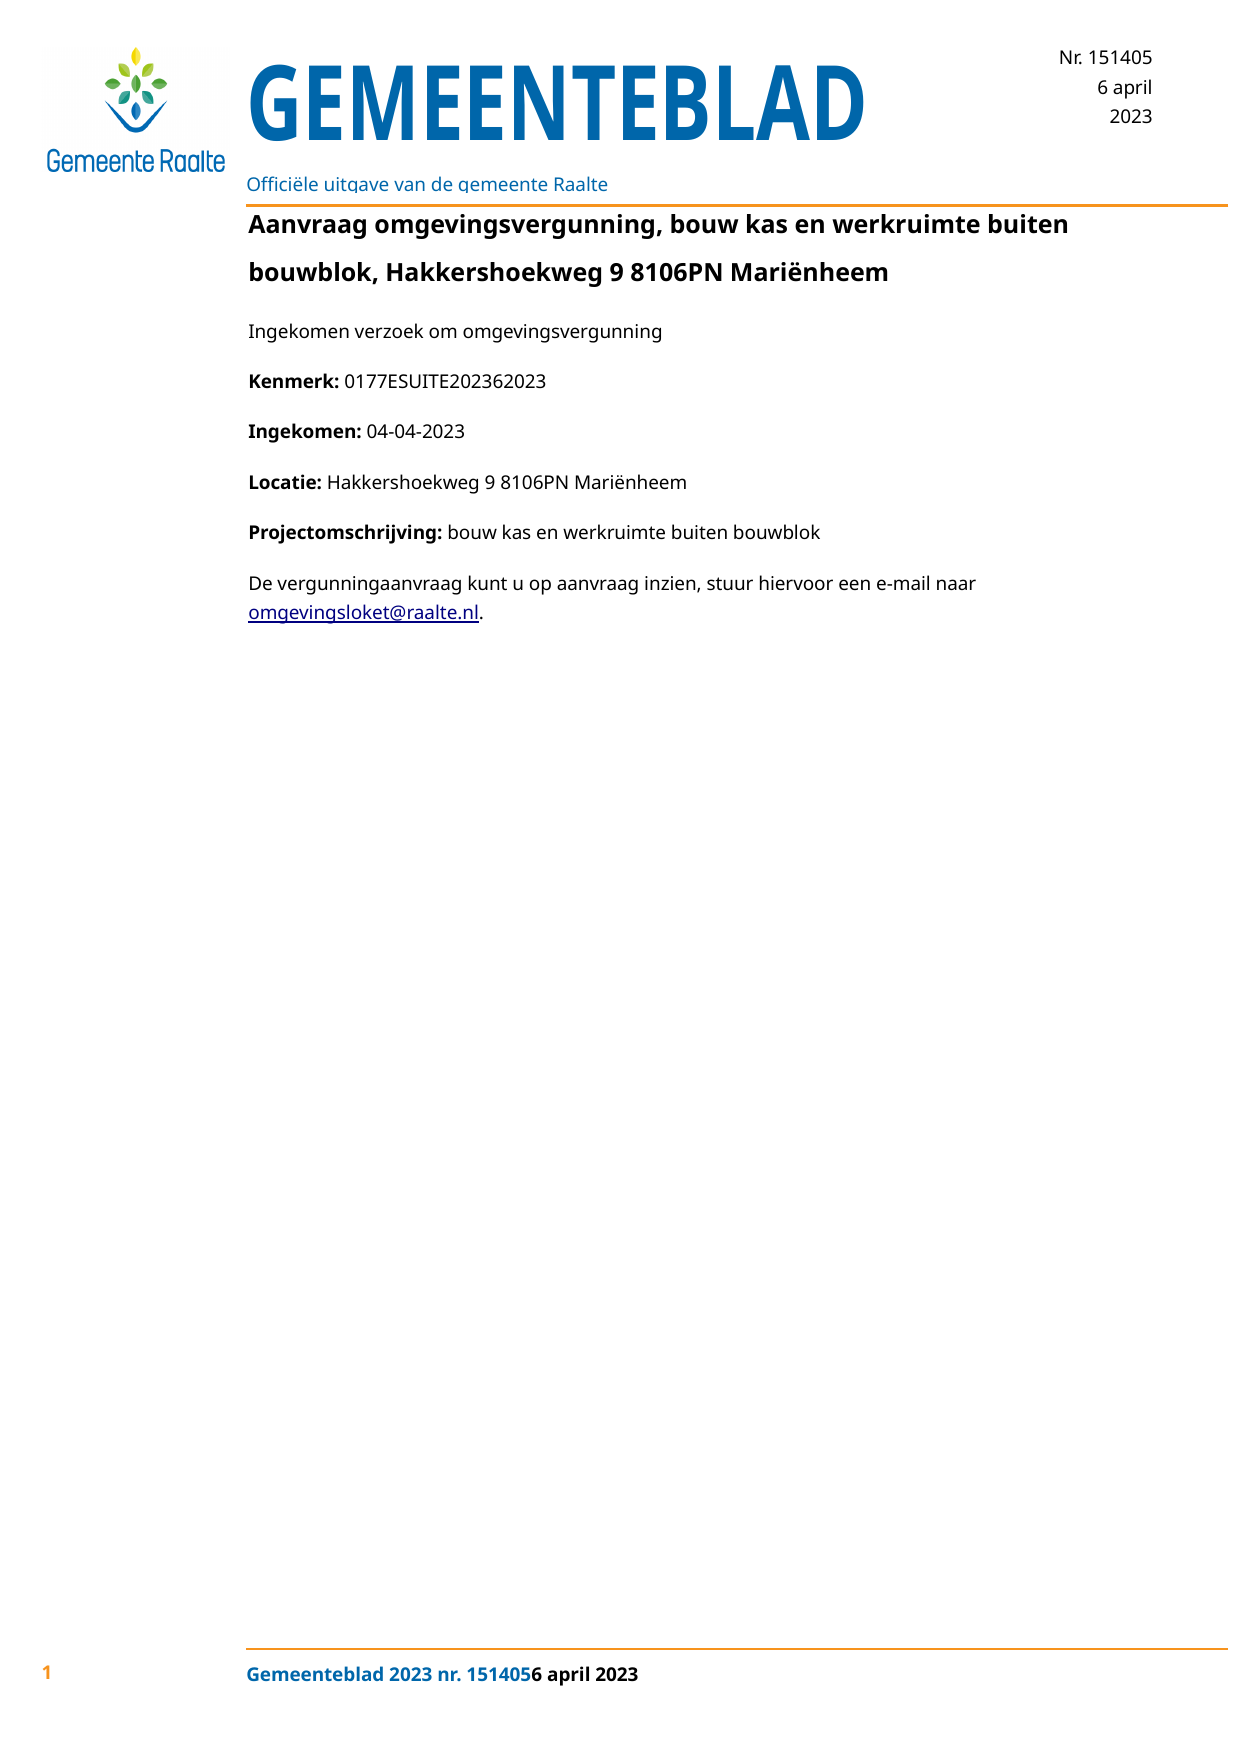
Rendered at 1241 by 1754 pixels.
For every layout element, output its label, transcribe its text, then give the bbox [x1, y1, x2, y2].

text Projectomschrijving: bouw kas en werkruimte buiten bouwblok [248, 519, 1152, 545]
text Kenmerk: 0177ESUITE202362023 [248, 368, 1152, 394]
picture [41, 47, 231, 172]
text De vergunningaanvraag kunt u op aanvraag inzien, stuur hiervoor een e-mail naar omgevingsloket@raalte.nl. [248, 570, 1152, 625]
text Aanvraag omgevingsvergunning, bouw kas en werkruimte buiten bouwblok, Hakkershoekweg 9 8106PN Mariënheem [248, 207, 1152, 288]
text Ingekomen verzoek om omgevingsvergunning [248, 318, 1152, 344]
text Locatie: Hakkershoekweg 9 8106PN Mariënheem [248, 469, 1152, 495]
text Ingekomen: 04-04-2023 [248, 419, 1152, 444]
